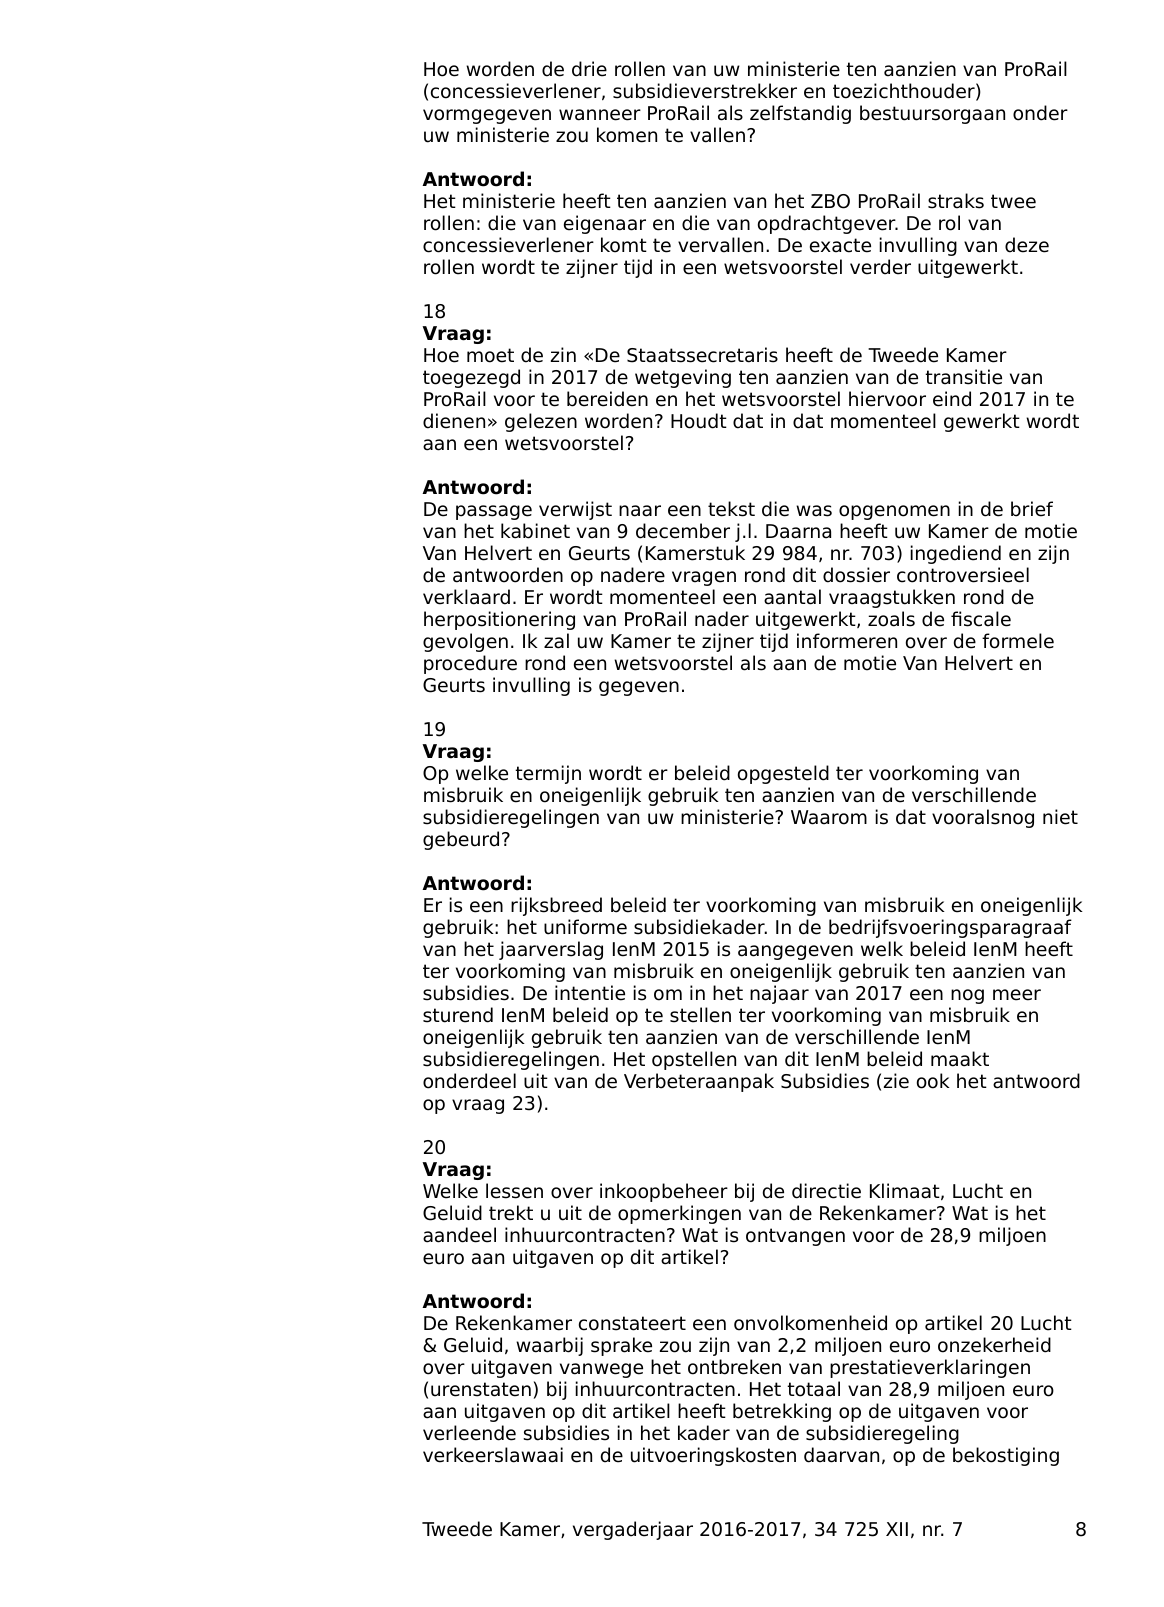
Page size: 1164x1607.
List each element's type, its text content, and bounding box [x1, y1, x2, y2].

text Er is een rijksbreed beleid ter voorkoming van misbruik en oneigenlijk gebruik: het uniforme subsidiekader. In de bedrijfsvoeringsparagraaf van het jaarverslag IenM 2015 is aangegeven welk beleid IenM heeft ter voorkoming van misbruik en oneigenlijk gebruik ten aanzien van subsidies. De intentie is om in het najaar van 2017 een nog meer sturend IenM beleid op te stellen ter voorkoming van misbruik en oneigenlijk gebruik ten aanzien van de verschillende IenM subsidieregelingen. Het opstellen van dit IenM beleid maakt onderdeel uit van de Verbeteraanpak Subsidies (zie ook het antwoord op vraag 23). [422, 895, 1087, 1115]
text Het ministerie heeft ten aanzien van het ZBO ProRail straks twee rollen: die van eigenaar en die van opdrachtgever. De rol van concessieverlener komt te vervallen. De exacte invulling van deze rollen wordt te zijner tijd in een wetsvoorstel verder uitgewerkt. [422, 191, 1087, 279]
text De passage verwijst naar een tekst die was opgenomen in de brief van het kabinet van 9 december j.l. Daarna heeft uw Kamer de motie Van Helvert en Geurts (Kamerstuk 29 984, nr. 703) ingediend en zijn de antwoorden op nadere vragen rond dit dossier controversieel verklaard. Er wordt momenteel een aantal vraagstukken rond de herpositionering van ProRail nader uitgewerkt, zoals de fiscale gevolgen. Ik zal uw Kamer te zijner tijd informeren over de formele procedure rond een wetsvoorstel als aan de motie Van Helvert en Geurts invulling is gegeven. [422, 499, 1087, 697]
text 19 [422, 719, 1087, 741]
text Antwoord: [422, 477, 1087, 499]
text Welke lessen over inkoopbeheer bij de directie Klimaat, Lucht en Geluid trekt u uit de opmerkingen van de Rekenkamer? Wat is het aandeel inhuurcontracten? Wat is ontvangen voor de 28,9 miljoen euro aan uitgaven op dit artikel? [422, 1181, 1087, 1269]
text Vraag: [422, 741, 1087, 763]
text Hoe worden de drie rollen van uw ministerie ten aanzien van ProRail (concessieverlener, subsidieverstrekker en toezichthouder) vormgegeven wanneer ProRail als zelfstandig bestuursorgaan onder uw ministerie zou komen te vallen? [422, 59, 1087, 147]
text 20 [422, 1137, 1087, 1159]
text Vraag: [422, 1159, 1087, 1181]
text Antwoord: [422, 873, 1087, 895]
text Op welke termijn wordt er beleid opgesteld ter voorkoming van misbruik en oneigenlijk gebruik ten aanzien van de verschillende subsidieregelingen van uw ministerie? Waarom is dat vooralsnog niet gebeurd? [422, 763, 1087, 851]
text Antwoord: [422, 1291, 1087, 1313]
text Antwoord: [422, 169, 1087, 191]
text Vraag: [422, 323, 1087, 345]
text Hoe moet de zin «De Staatssecretaris heeft de Tweede Kamer toegezegd in 2017 de wetgeving ten aanzien van de transitie van ProRail voor te bereiden en het wetsvoorstel hiervoor eind 2017 in te dienen» gelezen worden? Houdt dat in dat momenteel gewerkt wordt aan een wetsvoorstel? [422, 345, 1087, 455]
text 18 [422, 301, 1087, 323]
text De Rekenkamer constateert een onvolkomenheid op artikel 20 Lucht & Geluid, waarbij sprake zou zijn van 2,2 miljoen euro onzekerheid over uitgaven vanwege het ontbreken van prestatieverklaringen (urenstaten) bij inhuurcontracten. Het totaal van 28,9 miljoen euro aan uitgaven op dit artikel heeft betrekking op de uitgaven voor verleende subsidies in het kader van de subsidieregeling verkeerslawaai en de uitvoeringskosten daarvan, op de bekostiging [422, 1313, 1087, 1467]
